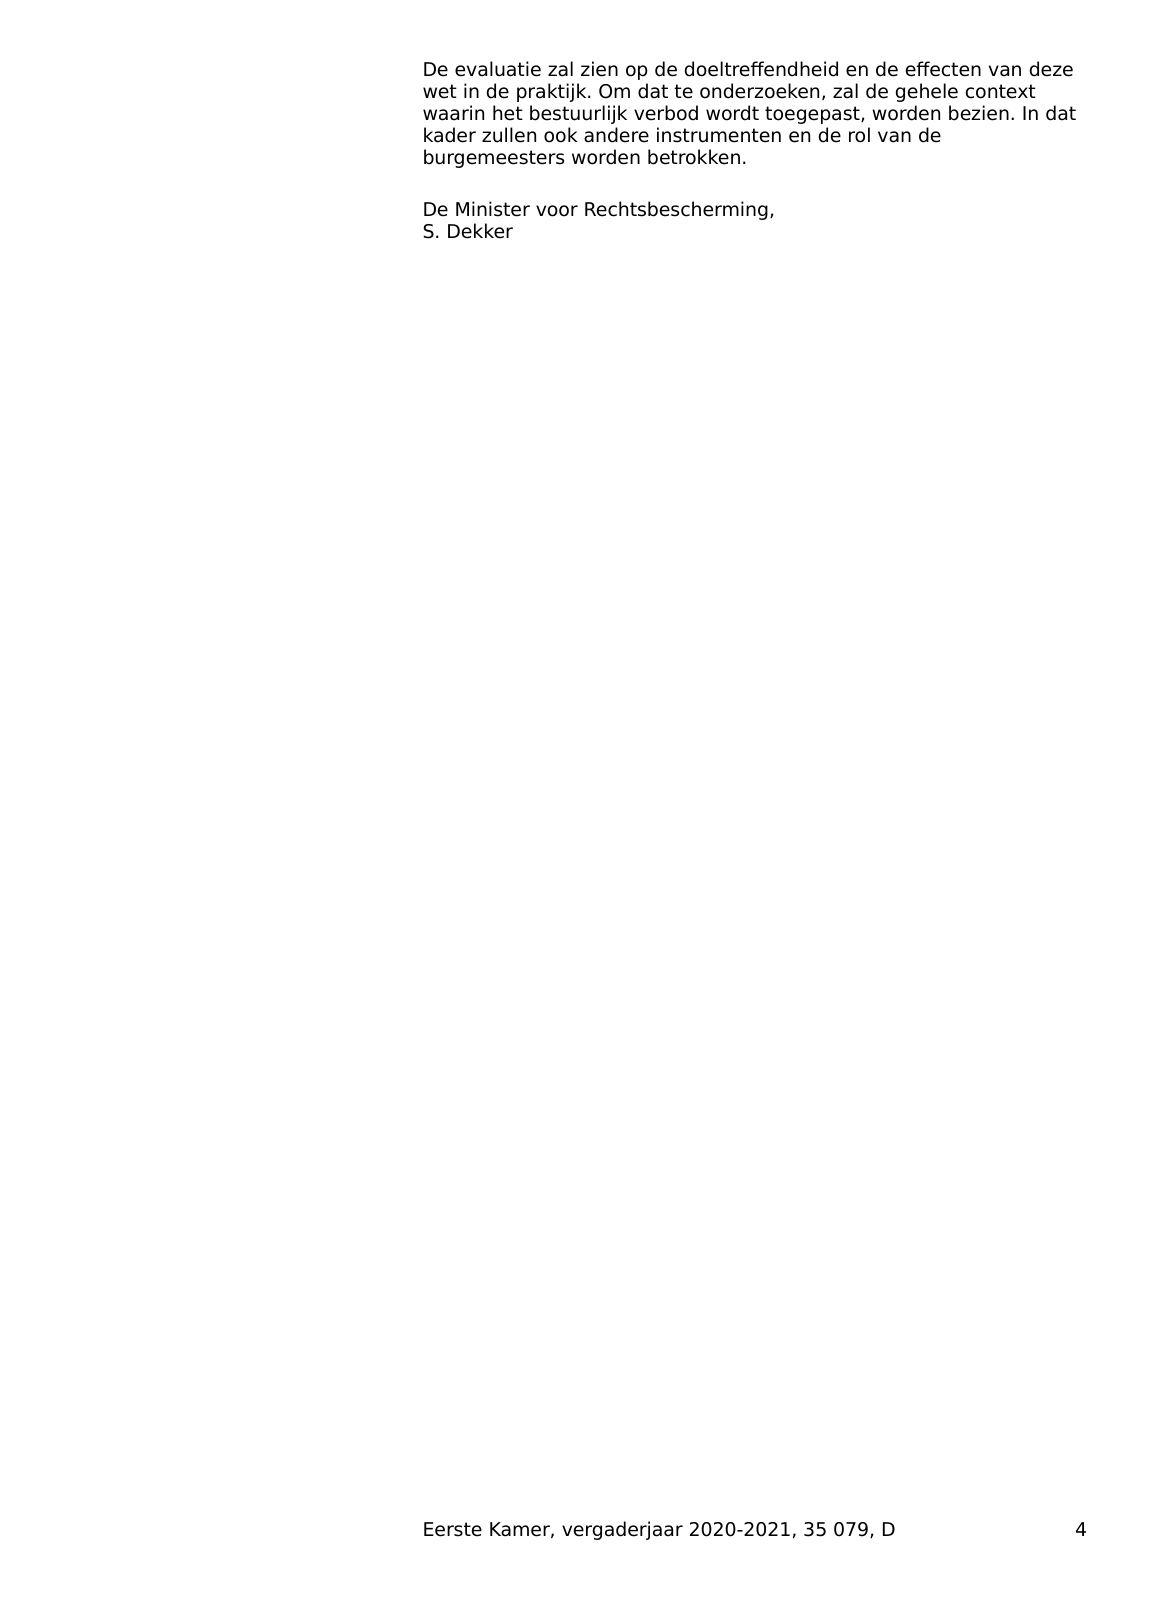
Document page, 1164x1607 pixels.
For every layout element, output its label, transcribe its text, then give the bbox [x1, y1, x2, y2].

text De evaluatie zal zien op de doeltreffendheid en de effecten van deze wet in de praktijk. Om dat te onderzoeken, zal de gehele context waarin het bestuurlijk verbod wordt toegepast, worden bezien. In dat kader zullen ook andere instrumenten en de rol van de burgemeesters worden betrokken. [422, 59, 1087, 169]
text De Minister voor Rechtsbescherming, S. Dekker [422, 199, 1087, 243]
